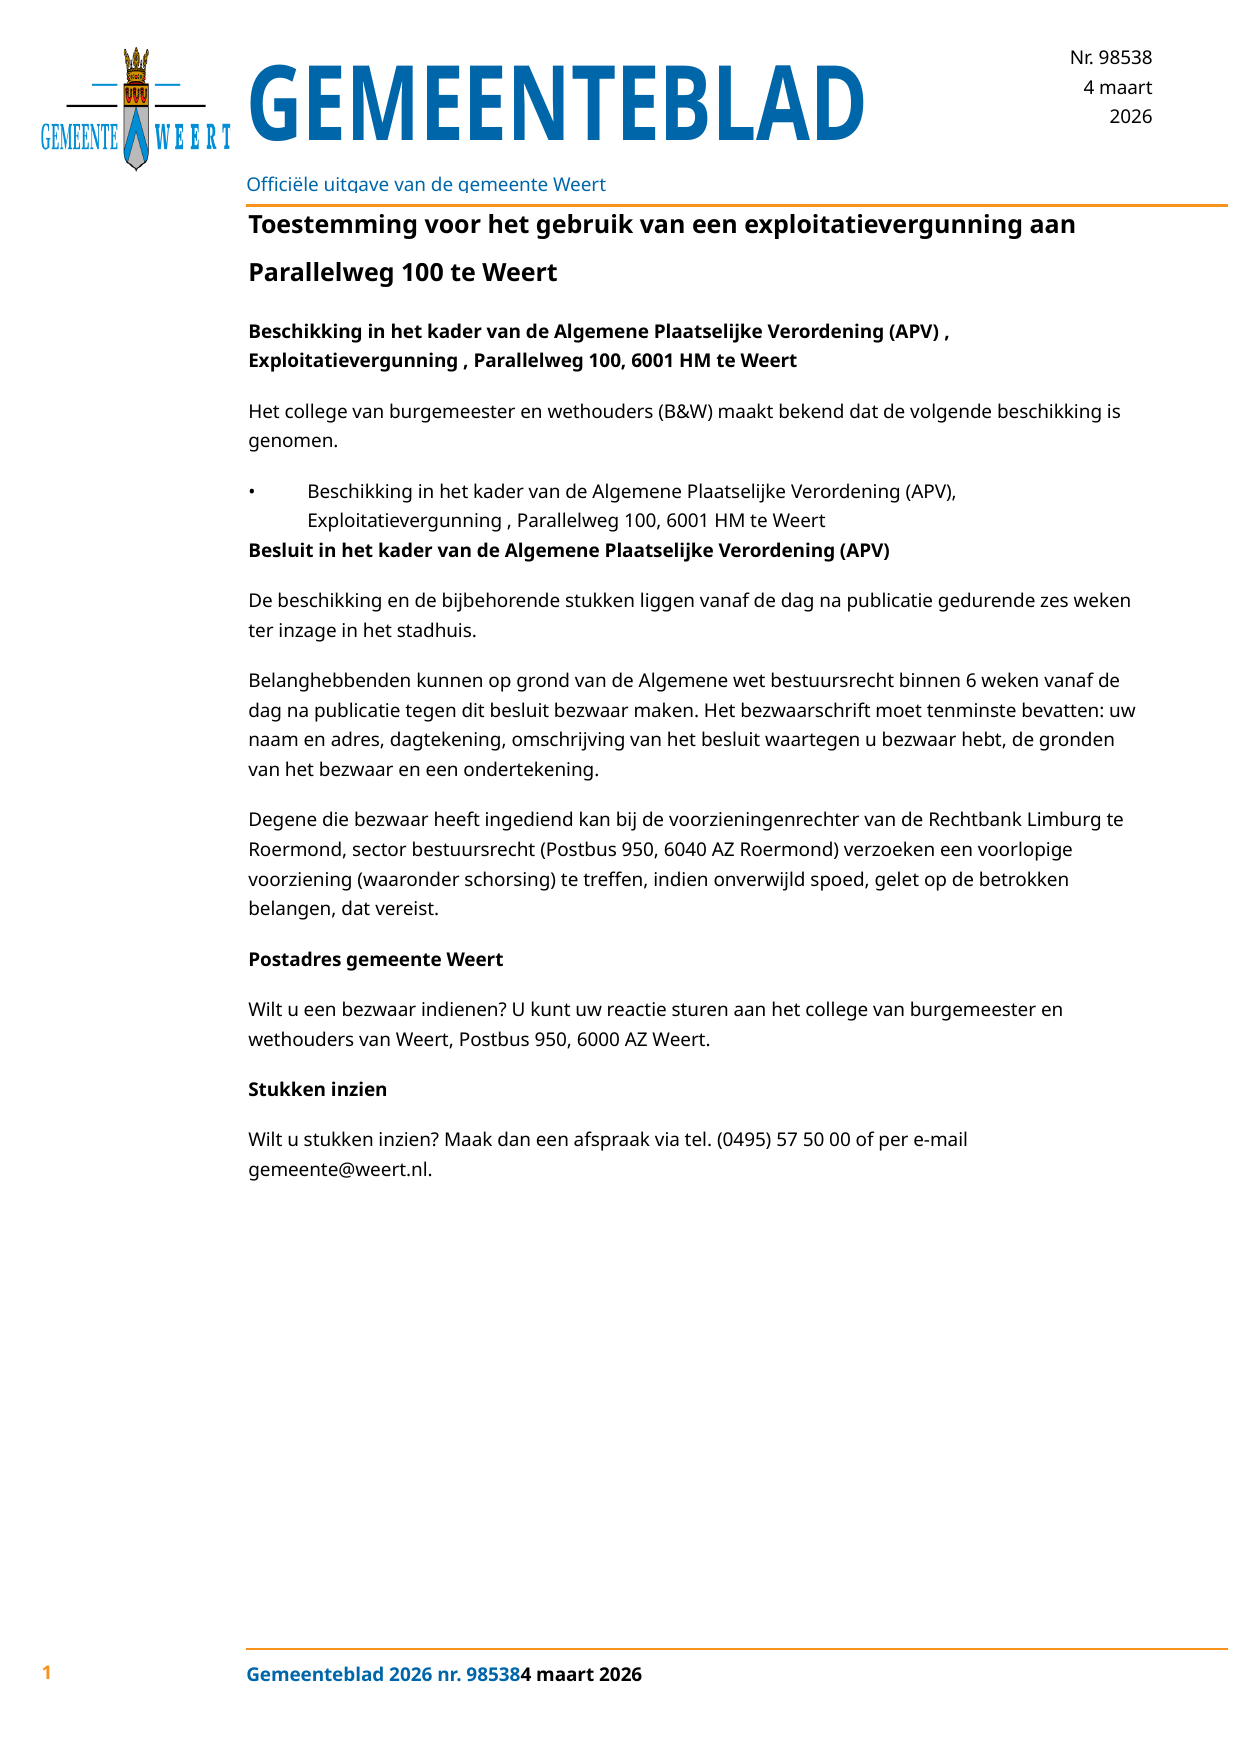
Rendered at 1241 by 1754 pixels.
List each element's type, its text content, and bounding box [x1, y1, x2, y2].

text Postadres gemeente Weert [248, 946, 1152, 972]
text Het college van burgemeester en wethouders (B&W) maakt bekend dat de volgende beschikking is genomen. [248, 398, 1152, 453]
text Stukken inzien [248, 1076, 1152, 1102]
text Toestemming voor het gebruik van een exploitatievergunning aan Parallelweg 100 te Weert [248, 207, 1152, 288]
text Wilt u stukken inzien? Maak dan een afspraak via tel. (0495) 57 50 00 of per e-mail gemeente@weert.nl. [248, 1127, 1152, 1182]
picture [41, 47, 231, 172]
text Besluit in het kader van de Algemene Plaatselijke Verordening (APV) [248, 537, 1152, 563]
text Belanghebbenden kunnen op grond van de Algemene wet bestuursrecht binnen 6 weken vanaf de dag na publicatie tegen dit besluit bezwaar maken. Het bezwaarschrift moet tenminste bevatten: uw naam en adres, dagtekening, omschrijving van het besluit waartegen u bezwaar hebt, de gronden van het bezwaar en een ondertekening. [248, 667, 1152, 782]
text De beschikking en de bijbehorende stukken liggen vanaf de dag na publicatie gedurende zes weken ter inzage in het stadhuis. [248, 587, 1152, 643]
text Beschikking in het kader van de Algemene Plaatselijke Verordening (APV) , Exploitatievergunning , Parallelweg 100, 6001 HM te Weert [248, 318, 1152, 373]
text Degene die bezwaar heeft ingediend kan bij de voorzieningenrechter van de Rechtbank Limburg te Roermond, sector bestuursrecht (Postbus 950, 6040 AZ Roermond) verzoeken een voorlopige voorziening (waaronder schorsing) te treffen, indien onverwijld spoed, gelet op de betrokken belangen, dat vereist. [248, 807, 1152, 921]
list Beschikking in het kader van de Algemene Plaatselijke Verordening (APV), Exploitatievergunning , Parallelweg 100, 6001 HM te Weert [248, 478, 1152, 533]
text Wilt u een bezwaar indienen? U kunt uw reactie sturen aan het college van burgemeester en wethouders van Weert, Postbus 950, 6000 AZ Weert. [248, 996, 1152, 1052]
